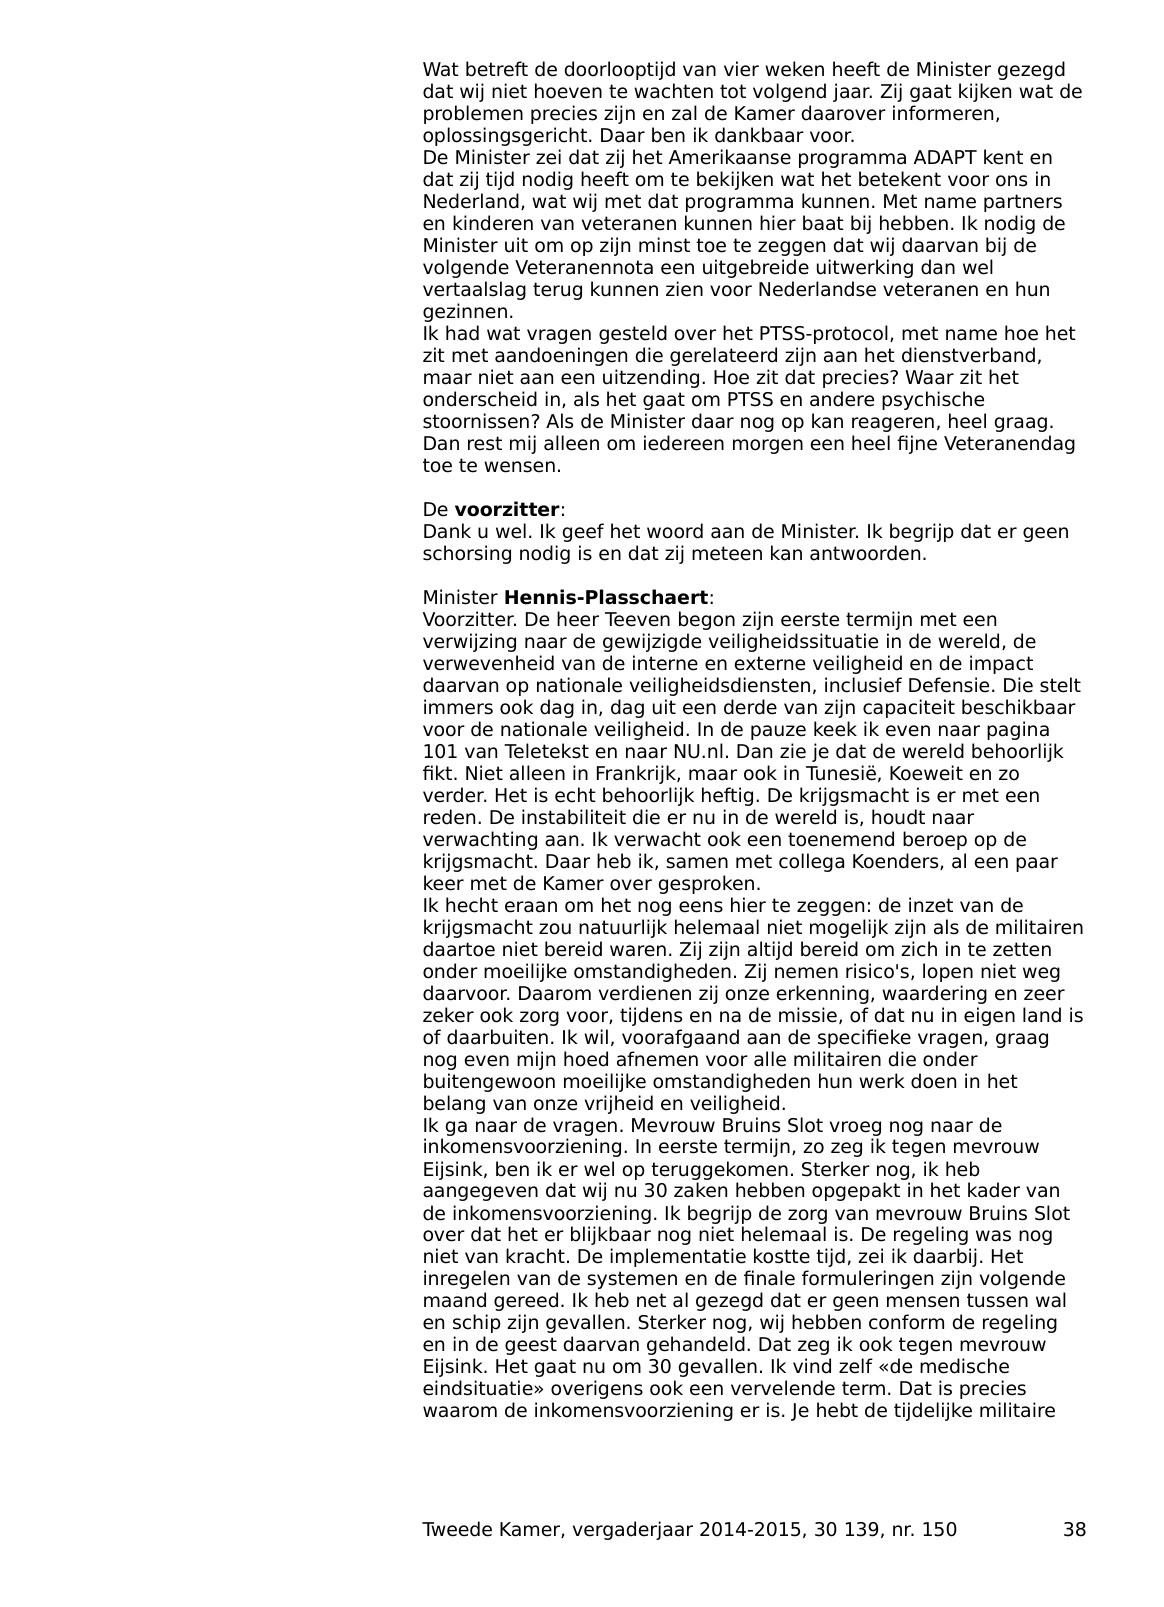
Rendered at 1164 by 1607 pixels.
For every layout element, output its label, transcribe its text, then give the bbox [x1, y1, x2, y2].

text Voorzitter. De heer Teeven begon zijn eerste termijn met een verwijzing naar de gewijzigde veiligheidssituatie in de wereld, de verwevenheid van de interne en externe veiligheid en de impact daarvan op nationale veiligheidsdiensten, inclusief Defensie. Die stelt immers ook dag in, dag uit een derde van zijn capaciteit beschikbaar voor de nationale veiligheid. In de pauze keek ik even naar pagina 101 van Teletekst en naar NU.nl. Dan zie je dat de wereld behoorlijk fikt. Niet alleen in Frankrijk, maar ook in Tunesië, Koeweit en zo verder. Het is echt behoorlijk heftig. De krijgsmacht is er met een reden. De instabiliteit die er nu in de wereld is, houdt naar verwachting aan. Ik verwacht ook een toenemend beroep op de krijgsmacht. Daar heb ik, samen met collega Koenders, al een paar keer met de Kamer over gesproken. [422, 609, 1087, 895]
text De Minister zei dat zij het Amerikaanse programma ADAPT kent en dat zij tijd nodig heeft om te bekijken wat het betekent voor ons in Nederland, wat wij met dat programma kunnen. Met name partners en kinderen van veteranen kunnen hier baat bij hebben. Ik nodig de Minister uit om op zijn minst toe te zeggen dat wij daarvan bij de volgende Veteranennota een uitgebreide uitwerking dan wel vertaalslag terug kunnen zien voor Nederlandse veteranen en hun gezinnen. [422, 147, 1087, 323]
text Ik had wat vragen gesteld over het PTSS-protocol, met name hoe het zit met aandoeningen die gerelateerd zijn aan het dienstverband, maar niet aan een uitzending. Hoe zit dat precies? Waar zit het onderscheid in, als het gaat om PTSS en andere psychische stoornissen? Als de Minister daar nog op kan reageren, heel graag. [422, 323, 1087, 433]
text Ik hecht eraan om het nog eens hier te zeggen: de inzet van de krijgsmacht zou natuurlijk helemaal niet mogelijk zijn als de militairen daartoe niet bereid waren. Zij zijn altijd bereid om zich in te zetten onder moeilijke omstandigheden. Zij nemen risico's, lopen niet weg daarvoor. Daarom verdienen zij onze erkenning, waardering en zeer zeker ook zorg voor, tijdens en na de missie, of dat nu in eigen land is of daarbuiten. Ik wil, voorafgaand aan de specifieke vragen, graag nog even mijn hoed afnemen voor alle militairen die onder buitengewoon moeilijke omstandigheden hun werk doen in het belang van onze vrijheid en veiligheid. [422, 895, 1087, 1114]
text Ik ga naar de vragen. Mevrouw Bruins Slot vroeg nog naar de inkomensvoorziening. In eerste termijn, zo zeg ik tegen mevrouw Eijsink, ben ik er wel op teruggekomen. Sterker nog, ik heb aangegeven dat wij nu 30 zaken hebben opgepakt in het kader van de inkomensvoorziening. Ik begrijp de zorg van mevrouw Bruins Slot over dat het er blijkbaar nog niet helemaal is. De regeling was nog niet van kracht. De implementatie kostte tijd, zei ik daarbij. Het inregelen van de systemen en de finale formuleringen zijn volgende maand gereed. Ik heb net al gezegd dat er geen mensen tussen wal en schip zijn gevallen. Sterker nog, wij hebben conform de regeling en in de geest daarvan gehandeld. Dat zeg ik ook tegen mevrouw Eijsink. Het gaat nu om 30 gevallen. Ik vind zelf «de medische eindsituatie» overigens ook een vervelende term. Dat is precies waarom de inkomensvoorziening er is. Je hebt de tijdelijke militaire [422, 1114, 1087, 1422]
text Dank u wel. Ik geef het woord aan de Minister. Ik begrijp dat er geen schorsing nodig is en dat zij meteen kan antwoorden. [422, 521, 1087, 565]
text Dan rest mij alleen om iedereen morgen een heel fijne Veteranendag toe te wensen. [422, 433, 1087, 477]
text Minister Hennis-Plasschaert: [422, 587, 1087, 609]
text De voorzitter: [422, 499, 1087, 521]
text Wat betreft de doorlooptijd van vier weken heeft de Minister gezegd dat wij niet hoeven te wachten tot volgend jaar. Zij gaat kijken wat de problemen precies zijn en zal de Kamer daarover informeren, oplossingsgericht. Daar ben ik dankbaar voor. [422, 59, 1087, 147]
